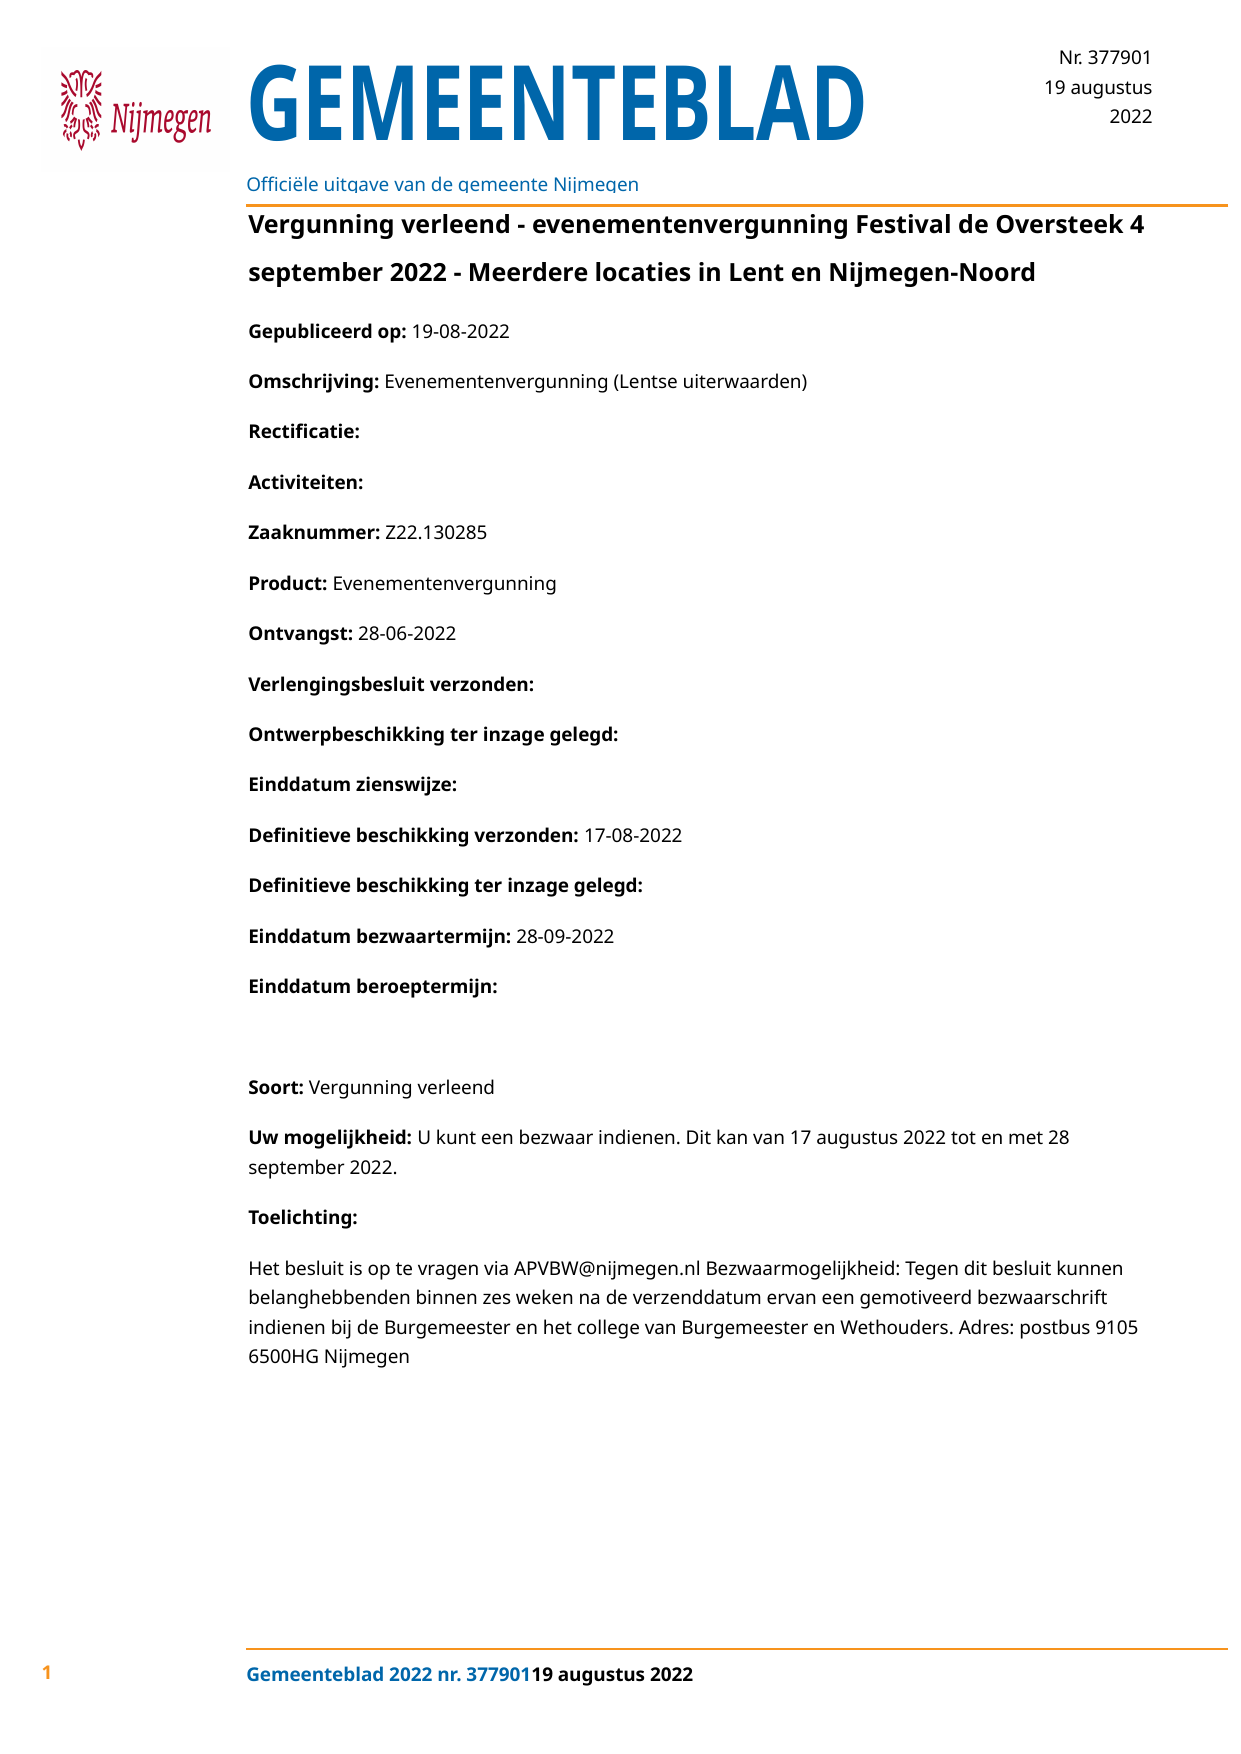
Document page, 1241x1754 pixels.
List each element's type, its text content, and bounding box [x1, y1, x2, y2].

picture [41, 47, 231, 172]
text Zaaknummer: Z22.130285 [248, 519, 1152, 545]
text Ontvangst: 28-06-2022 [248, 620, 1152, 646]
text Uw mogelijkheid: U kunt een bezwaar indienen. Dit kan van 17 augustus 2022 tot en met 28 september 2022. [248, 1124, 1152, 1180]
text Product: Evenementenvergunning [248, 570, 1152, 596]
text Soort: Vergunning verleend [248, 1074, 1152, 1100]
text Het besluit is op te vragen via APVBW@nijmegen.nl Bezwaarmogelijkheid: Tegen dit besluit kunnen belanghebbenden binnen zes weken na de verzenddatum ervan een gemotiveerd bezwaarschrift indienen bij de Burgemeester en het college van Burgemeester en Wethouders. Adres: postbus 9105 6500HG Nijmegen [248, 1255, 1152, 1369]
text Definitieve beschikking ter inzage gelegd: [248, 872, 1152, 898]
text Ontwerpbeschikking ter inzage gelegd: [248, 721, 1152, 747]
text Einddatum bezwaartermijn: 28-09-2022 [248, 923, 1152, 949]
text Activiteiten: [248, 469, 1152, 495]
text Rectificatie: [248, 419, 1152, 444]
text Einddatum beroeptermijn: [248, 973, 1152, 999]
text Definitieve beschikking verzonden: 17-08-2022 [248, 822, 1152, 848]
text Toelichting: [248, 1204, 1152, 1230]
text Gepubliceerd op: 19-08-2022 [248, 318, 1152, 344]
text Einddatum zienswijze: [248, 772, 1152, 797]
text Verlengingsbesluit verzonden: [248, 671, 1152, 697]
text Omschrijving: Evenementenvergunning (Lentse uiterwaarden) [248, 368, 1152, 394]
text Vergunning verleend - evenementenvergunning Festival de Oversteek 4 september 2022 - Meerdere locaties in Lent en Nijmegen-Noord [248, 207, 1152, 288]
